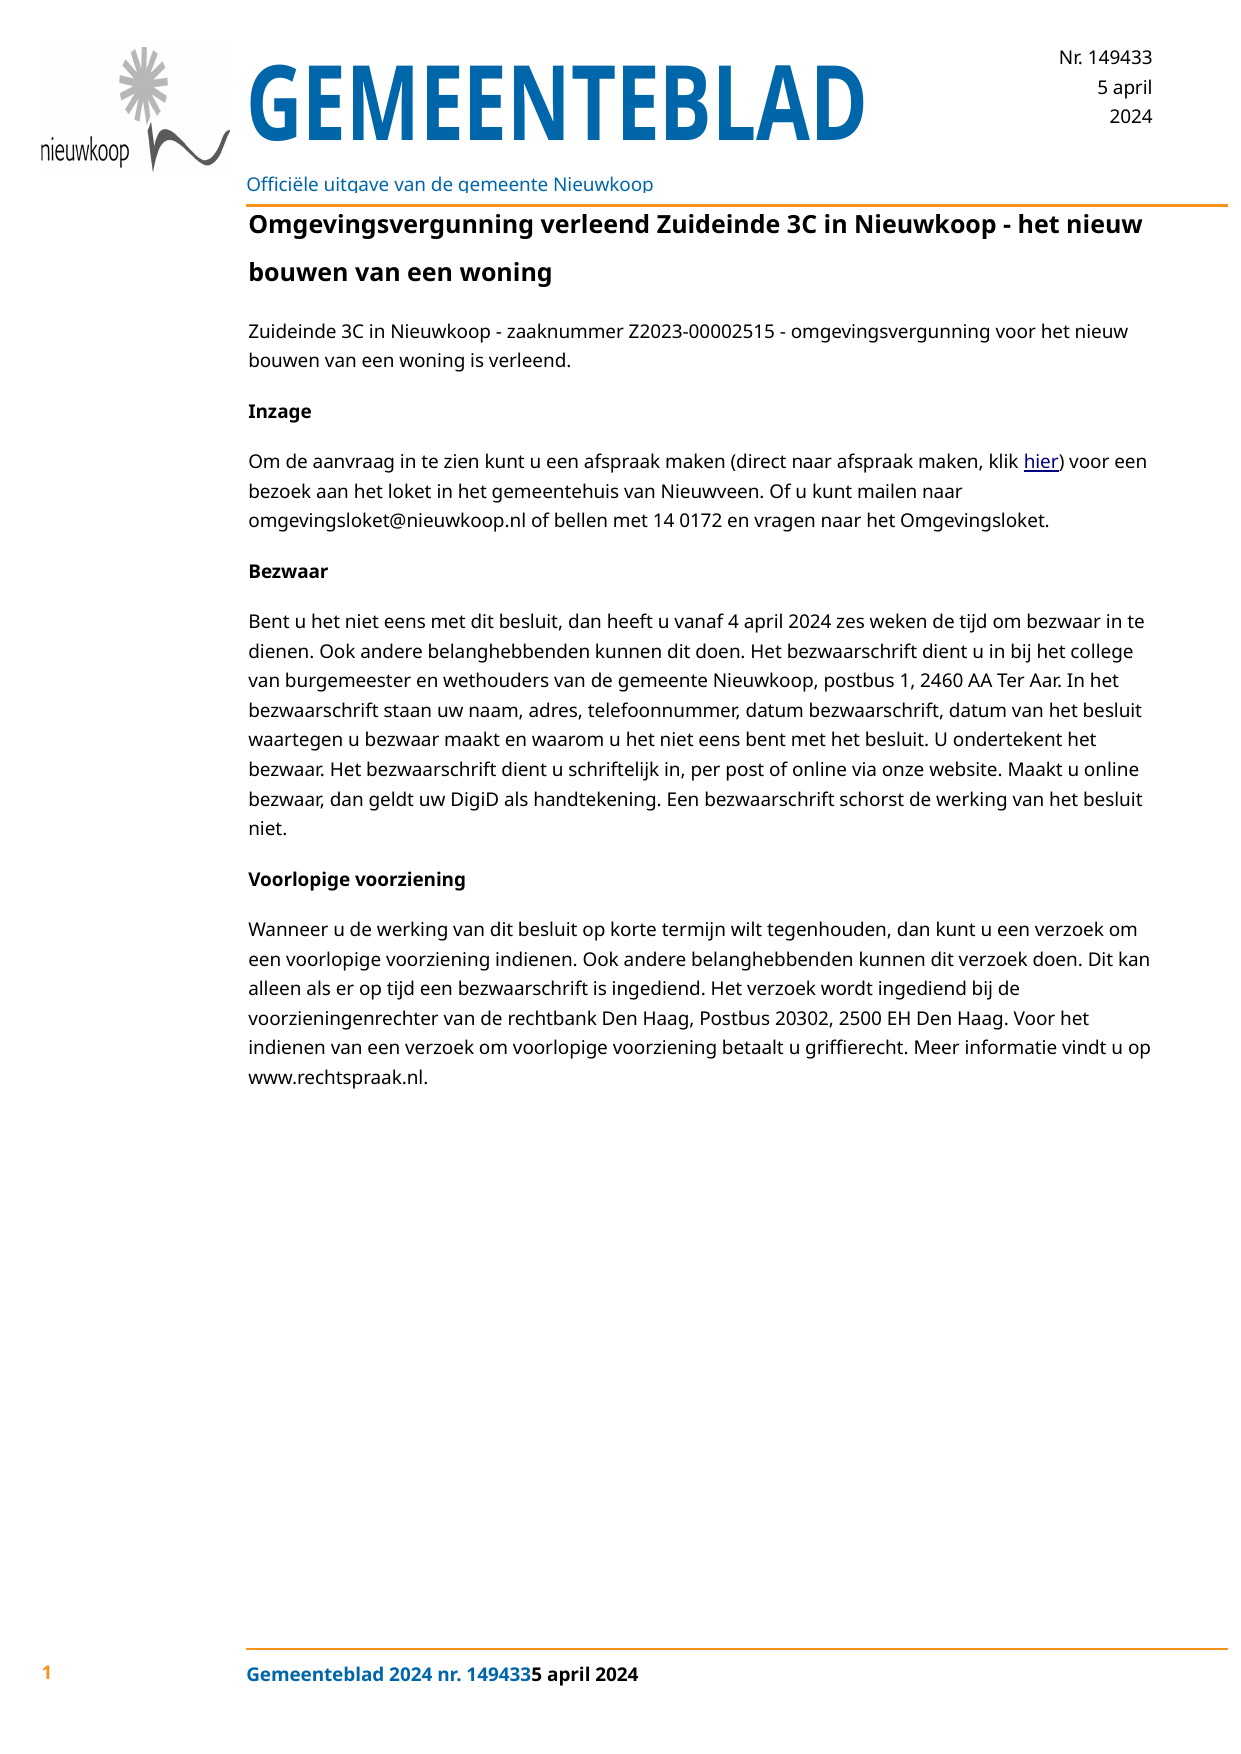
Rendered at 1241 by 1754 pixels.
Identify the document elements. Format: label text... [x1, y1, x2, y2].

text Voorlopige voorziening [248, 866, 1152, 892]
text Inzage [248, 398, 1152, 424]
text Bezwaar [248, 558, 1152, 584]
text Zuideinde 3C in Nieuwkoop - zaaknummer Z2023-00002515 - omgevingsvergunning voor het nieuw bouwen van een woning is verleend. [248, 318, 1152, 373]
picture [41, 47, 231, 172]
text Omgevingsvergunning verleend Zuideinde 3C in Nieuwkoop - het nieuw bouwen van een woning [248, 207, 1152, 288]
text Wanneer u de werking van dit besluit op korte termijn wilt tegenhouden, dan kunt u een verzoek om een voorlopige voorziening indienen. Ook andere belanghebbenden kunnen dit verzoek doen. Dit kan alleen als er op tijd een bezwaarschrift is ingediend. Het verzoek wordt ingediend bij de voorzieningenrechter van de rechtbank Den Haag, Postbus 20302, 2500 EH Den Haag. Voor het indienen van een verzoek om voorlopige voorziening betaalt u griffierecht. Meer informatie vindt u op www.rechtspraak.nl. [248, 916, 1152, 1090]
text Bent u het niet eens met dit besluit, dan heeft u vanaf 4 april 2024 zes weken de tijd om bezwaar in te dienen. Ook andere belanghebbenden kunnen dit doen. Het bezwaarschrift dient u in bij het college van burgemeester en wethouders van de gemeente Nieuwkoop, postbus 1, 2460 AA Ter Aar. In het bezwaarschrift staan uw naam, adres, telefoonnummer, datum bezwaarschrift, datum van het besluit waartegen u bezwaar maakt en waarom u het niet eens bent met het besluit. U ondertekent het bezwaar. Het bezwaarschrift dient u schriftelijk in, per post of online via onze website. Maakt u online bezwaar, dan geldt uw DigiD als handtekening. Een bezwaarschrift schorst de werking van het besluit niet. [248, 608, 1152, 841]
text Om de aanvraag in te zien kunt u een afspraak maken (direct naar afspraak maken, klik hier) voor een bezoek aan het loket in het gemeentehuis van Nieuwveen. Of u kunt mailen naar omgevingsloket@nieuwkoop.nl of bellen met 14 0172 en vragen naar het Omgevingsloket. [248, 448, 1152, 533]
